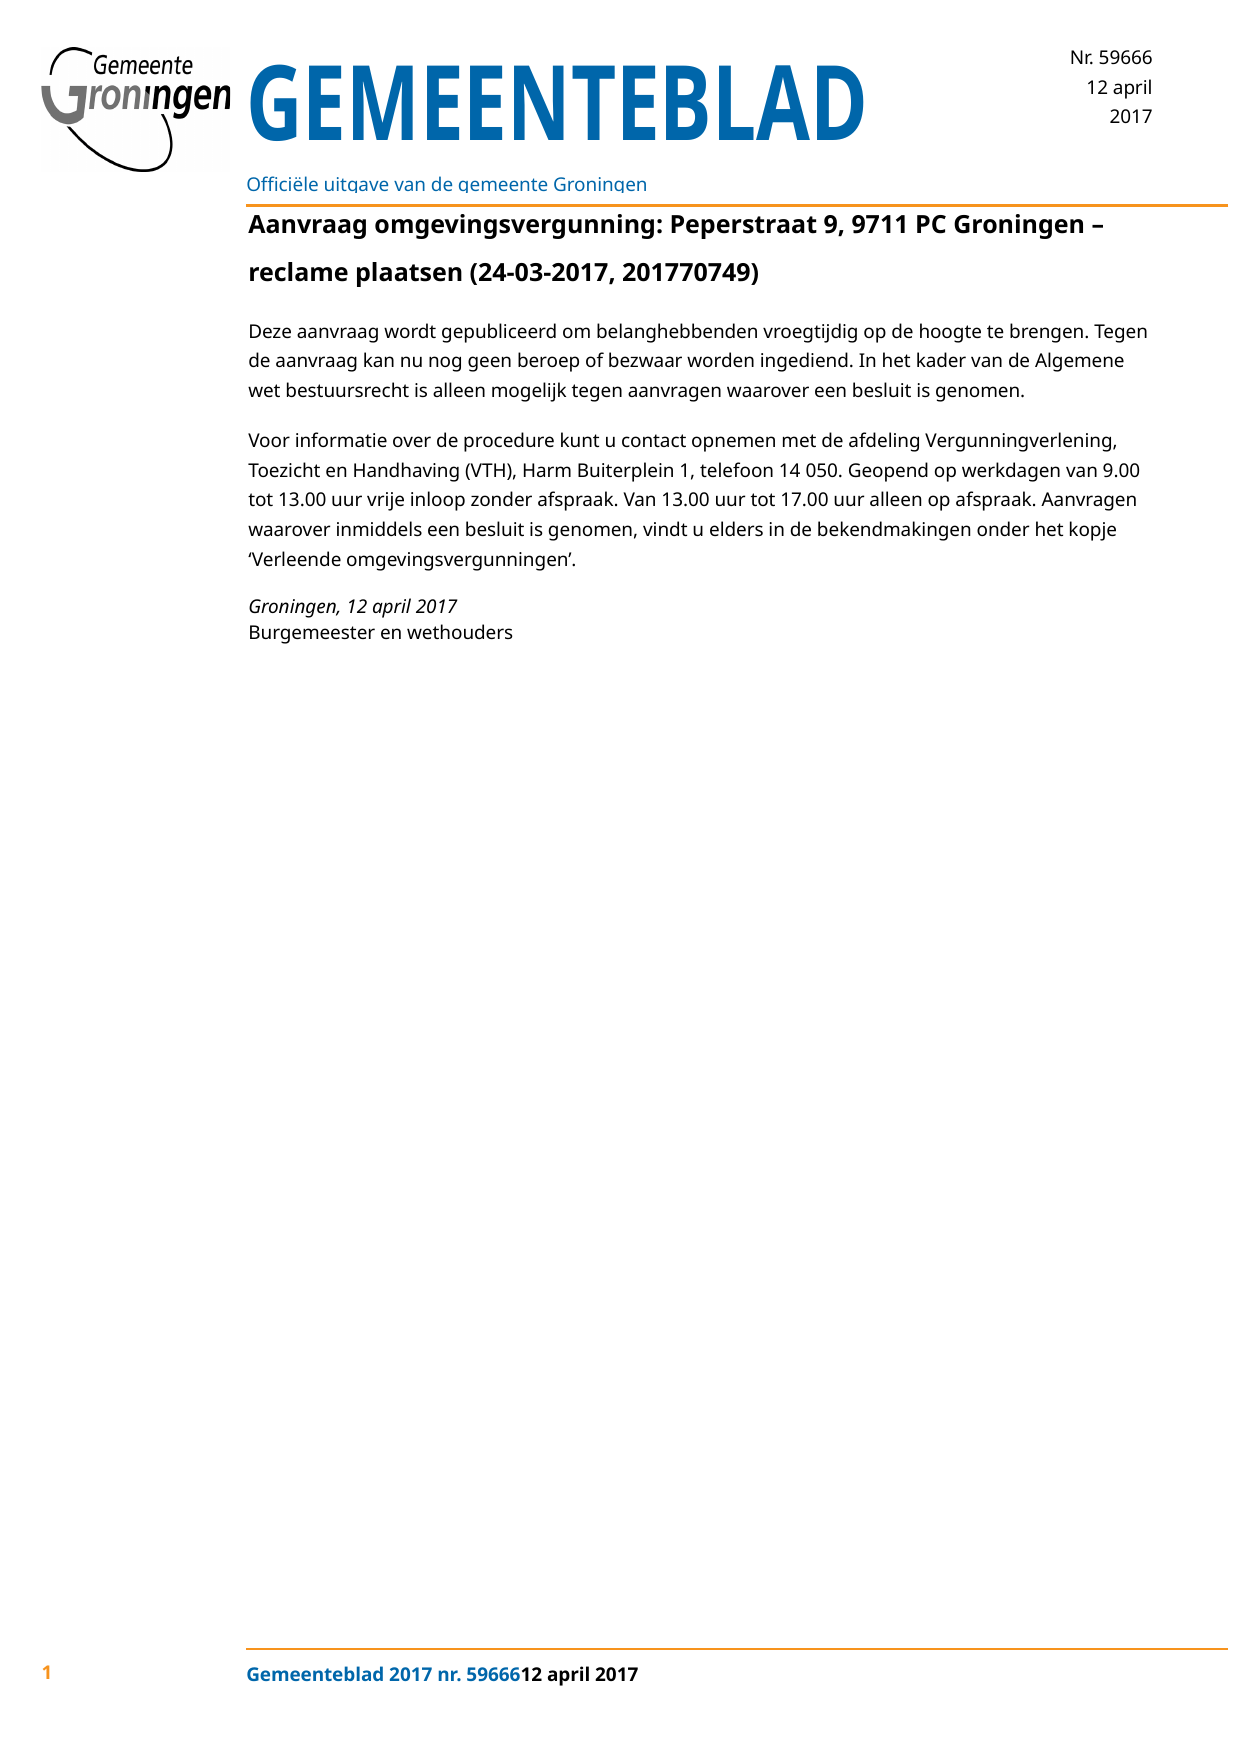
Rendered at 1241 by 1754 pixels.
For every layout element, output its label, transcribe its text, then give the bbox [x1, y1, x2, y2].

text Groningen, 12 april 2017 [248, 594, 1152, 619]
picture [41, 47, 231, 172]
text Burgemeester en wethouders [248, 619, 1152, 645]
text Voor informatie over de procedure kunt u contact opnemen met de afdeling Vergunningverlening, Toezicht en Handhaving (VTH), Harm Buiterplein 1, telefoon 14 050. Geopend op werkdagen van 9.00 tot 13.00 uur vrije inloop zonder afspraak. Van 13.00 uur tot 17.00 uur alleen op afspraak. Aanvragen waarover inmiddels een besluit is genomen, vindt u elders in de bekendmakingen onder het kopje ‘Verleende omgevingsvergunningen’. [248, 427, 1152, 572]
text Deze aanvraag wordt gepubliceerd om belanghebbenden vroegtijdig op de hoogte te brengen. Tegen de aanvraag kan nu nog geen beroep of bezwaar worden ingediend. In het kader van de Algemene wet bestuursrecht is alleen mogelijk tegen aanvragen waarover een besluit is genomen. [248, 318, 1152, 403]
text Aanvraag omgevingsvergunning: Peperstraat 9, 9711 PC Groningen – reclame plaatsen (24-03-2017, 201770749) [248, 207, 1152, 288]
